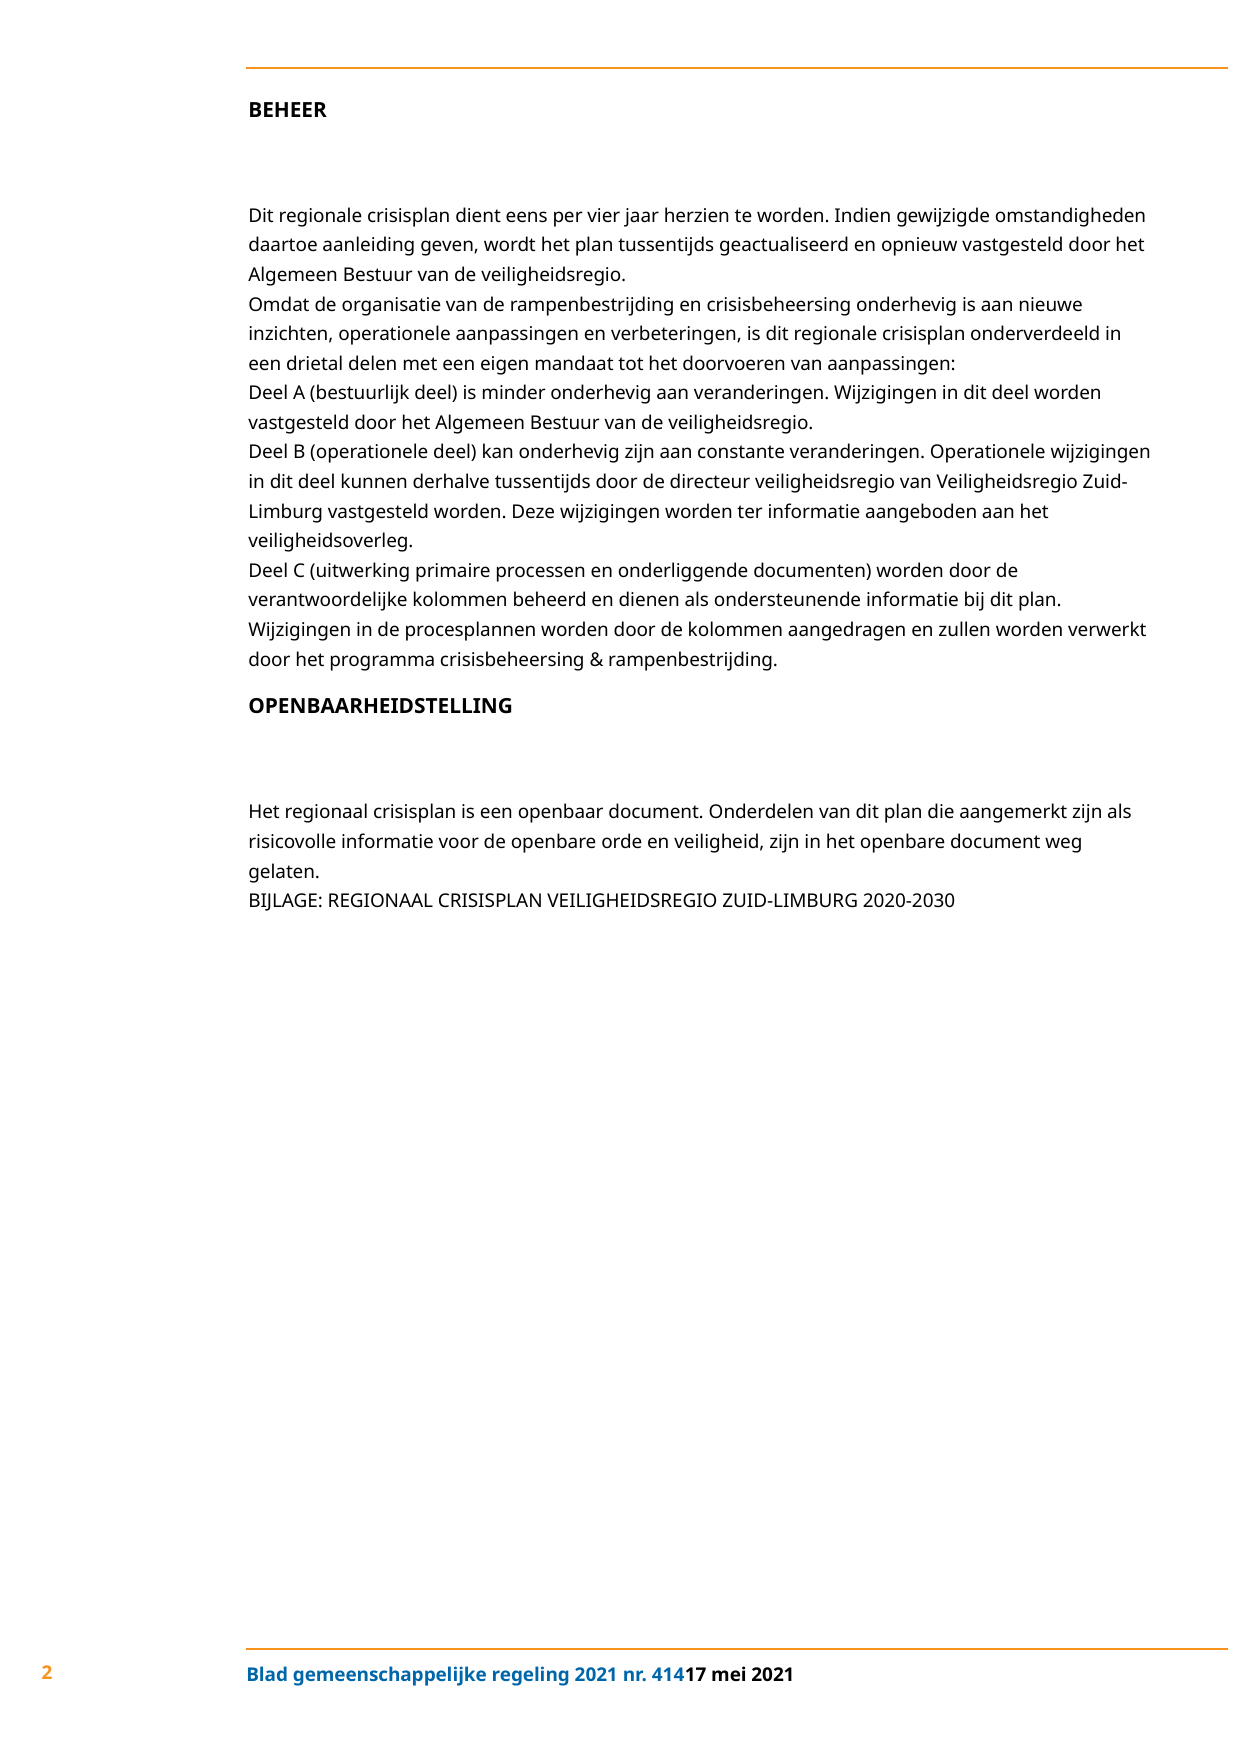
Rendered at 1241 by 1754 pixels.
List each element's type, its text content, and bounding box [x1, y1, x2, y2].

picture [41, 47, 231, 172]
text OPENBAARHEIDSTELLING [248, 691, 1152, 720]
text Omdat de organisatie van de rampenbestrijding en crisisbeheersing onderhevig is aan nieuwe inzichten, operationele aanpassingen en verbeteringen, is dit regionale crisisplan onderverdeeld in een drietal delen met een eigen mandaat tot het doorvoeren van aanpassingen: [248, 291, 1152, 376]
text BEHEER [248, 95, 1152, 123]
text Deel B (operationele deel) kan onderhevig zijn aan constante veranderingen. Operationele wijzigingen in dit deel kunnen derhalve tussentijds door de directeur veiligheidsregio van Veiligheidsregio Zuid-Limburg vastgesteld worden. Deze wijzigingen worden ter informatie aangeboden aan het veiligheidsoverleg. [248, 439, 1152, 553]
text verantwoordelijke kolommen beheerd en dienen als ondersteunende informatie bij dit plan. Wijzigingen in de procesplannen worden door de kolommen aangedragen en zullen worden verwerkt door het programma crisisbeheersing & rampenbestrijding. [248, 587, 1152, 672]
text Dit regionale crisisplan dient eens per vier jaar herzien te worden. Indien gewijzigde omstandigheden daartoe aanleiding geven, wordt het plan tussentijds geactualiseerd en opnieuw vastgesteld door het Algemeen Bestuur van de veiligheidsregio. [248, 202, 1152, 287]
text Deel C (uitwerking primaire processen en onderliggende documenten) worden door de [248, 557, 1152, 583]
text Het regionaal crisisplan is een openbaar document. Onderdelen van dit plan die aangemerkt zijn als risicovolle informatie voor de openbare orde en veiligheid, zijn in het openbare document weg gelaten. [248, 799, 1152, 884]
text Deel A (bestuurlijk deel) is minder onderhevig aan veranderingen. Wijzigingen in dit deel worden vastgesteld door het Algemeen Bestuur van de veiligheidsregio. [248, 379, 1152, 435]
text BIJLAGE: REGIONAAL CRISISPLAN VEILIGHEIDSREGIO ZUID-LIMBURG 2020-2030 [248, 887, 1152, 913]
